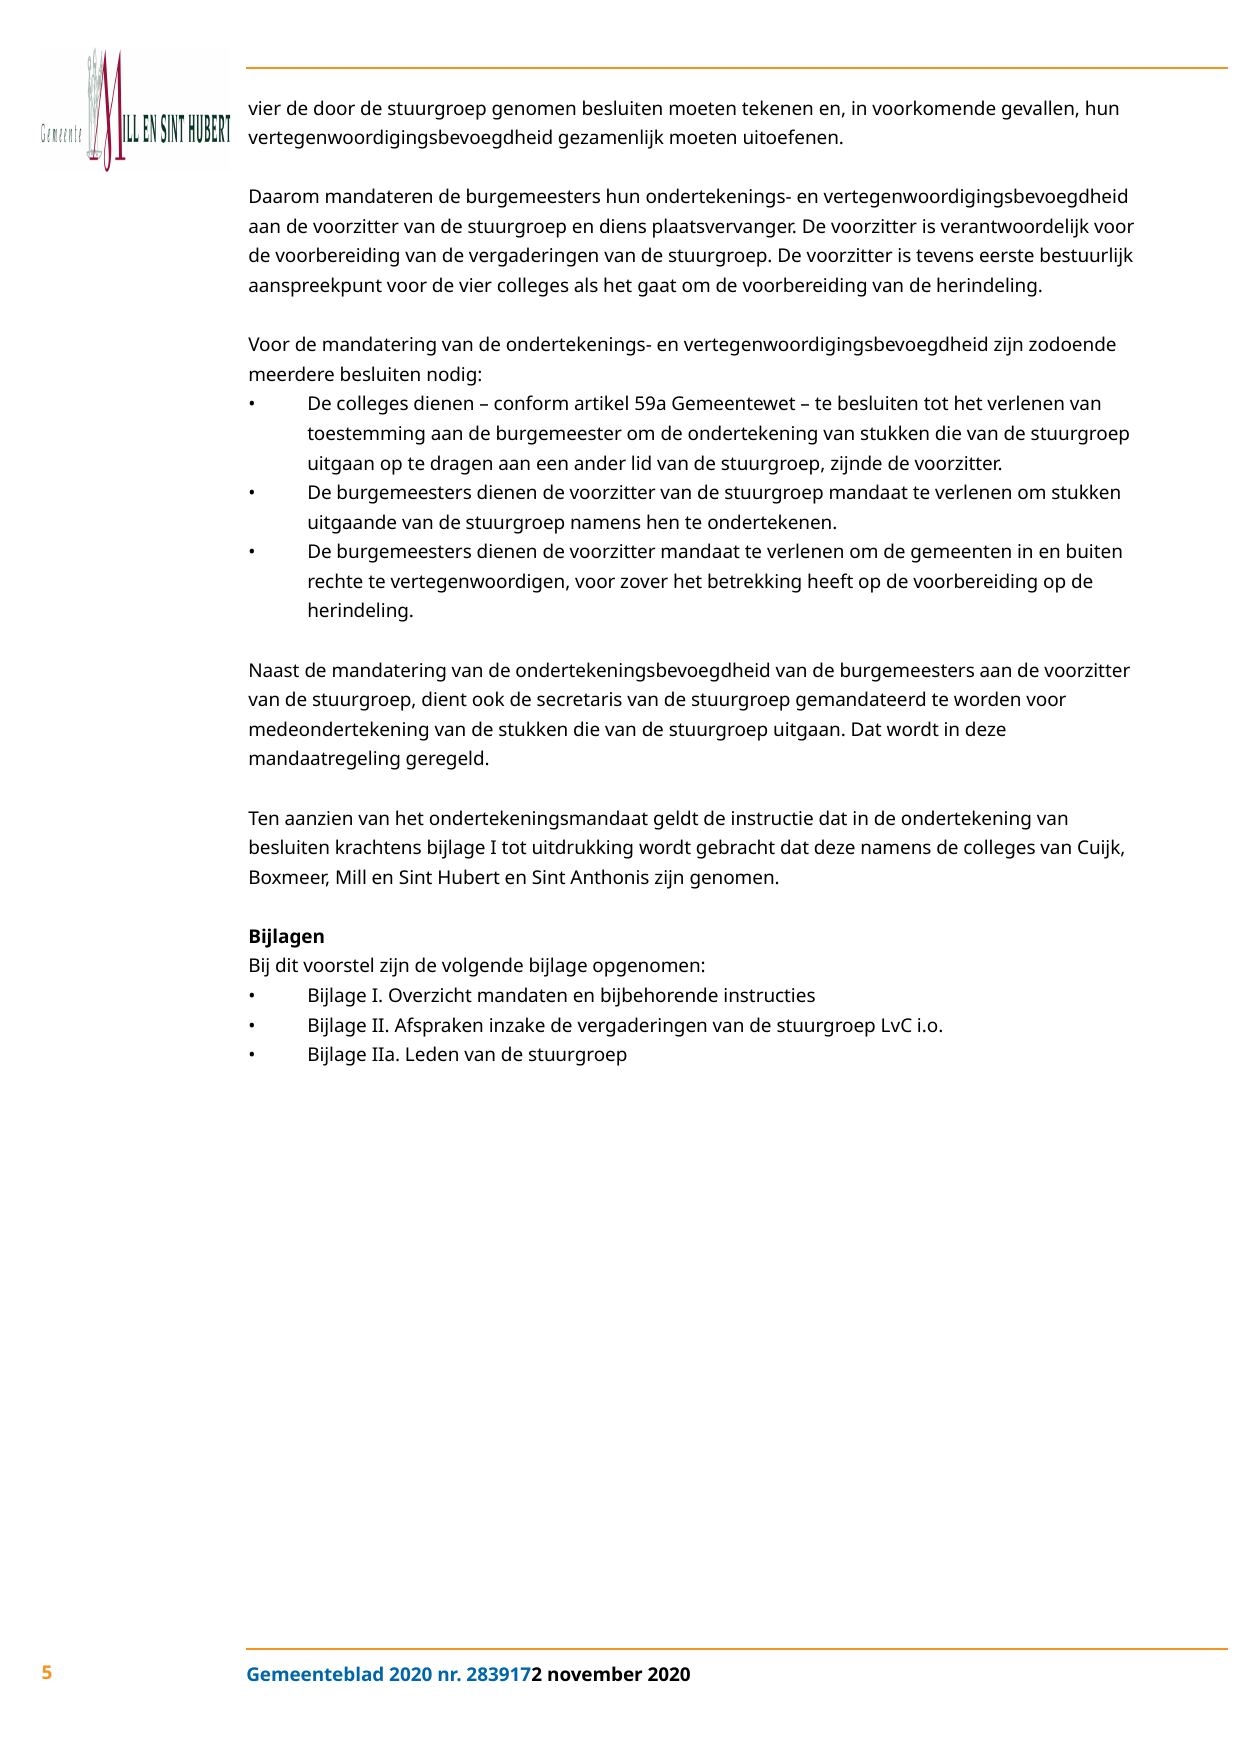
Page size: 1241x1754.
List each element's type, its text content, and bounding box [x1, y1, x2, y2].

text Ten aanzien van het ondertekeningsmandaat geldt de instructie dat in de ondertekening van besluiten krachtens bijlage I tot uitdrukking wordt gebracht dat deze namens de colleges van Cuijk, Boxmeer, Mill en Sint Hubert en Sint Anthonis zijn genomen. [248, 805, 1152, 890]
list Bijlage IIa. Leden van de stuurgroep [248, 1041, 1152, 1067]
text vier de door de stuurgroep genomen besluiten moeten tekenen en, in voorkomende gevallen, hun vertegenwoordigingsbevoegdheid gezamenlijk moeten uitoefenen. [248, 95, 1152, 150]
text Voor de mandatering van de ondertekenings- en vertegenwoordigingsbevoegdheid zijn zodoende meerdere besluiten nodig: [248, 331, 1152, 387]
text Bij dit voorstel zijn de volgende bijlage opgenomen: [248, 953, 1152, 978]
list De burgemeesters dienen de voorzitter mandaat te verlenen om de gemeenten in en buiten rechte te vertegenwoordigen, voor zover het betrekking heeft op de voorbereiding op de herindeling. [248, 538, 1152, 623]
list De colleges dienen – conform artikel 59a Gemeentewet – te besluiten tot het verlenen van toestemming aan de burgemeester om de ondertekening van stukken die van de stuurgroep uitgaan op te dragen aan een ander lid van de stuurgroep, zijnde de voorzitter. [248, 391, 1152, 476]
list Bijlage II. Afspraken inzake de vergaderingen van de stuurgroep LvC i.o. [248, 1012, 1152, 1038]
picture [41, 47, 231, 172]
text Daarom mandateren de burgemeesters hun ondertekenings- en vertegenwoordigingsbevoegdheid aan de voorzitter van de stuurgroep en diens plaatsvervanger. De voorzitter is verantwoordelijk voor de voorbereiding van de vergaderingen van de stuurgroep. De voorzitter is tevens eerste bestuurlijk aanspreekpunt voor de vier colleges als het gaat om de voorbereiding van de herindeling. [248, 183, 1152, 298]
list De burgemeesters dienen de voorzitter van de stuurgroep mandaat te verlenen om stukken uitgaande van de stuurgroep namens hen te ondertekenen. [248, 479, 1152, 535]
list Bijlage I. Overzicht mandaten en bijbehorende instructies [248, 982, 1152, 1008]
text Naast de mandatering van de ondertekeningsbevoegdheid van de burgemeesters aan de voorzitter van de stuurgroep, dient ook de secretaris van de stuurgroep gemandateerd te worden voor medeondertekening van de stukken die van de stuurgroep uitgaan. Dat wordt in deze mandaatregeling geregeld. [248, 657, 1152, 771]
text Bijlagen [248, 923, 1152, 949]
